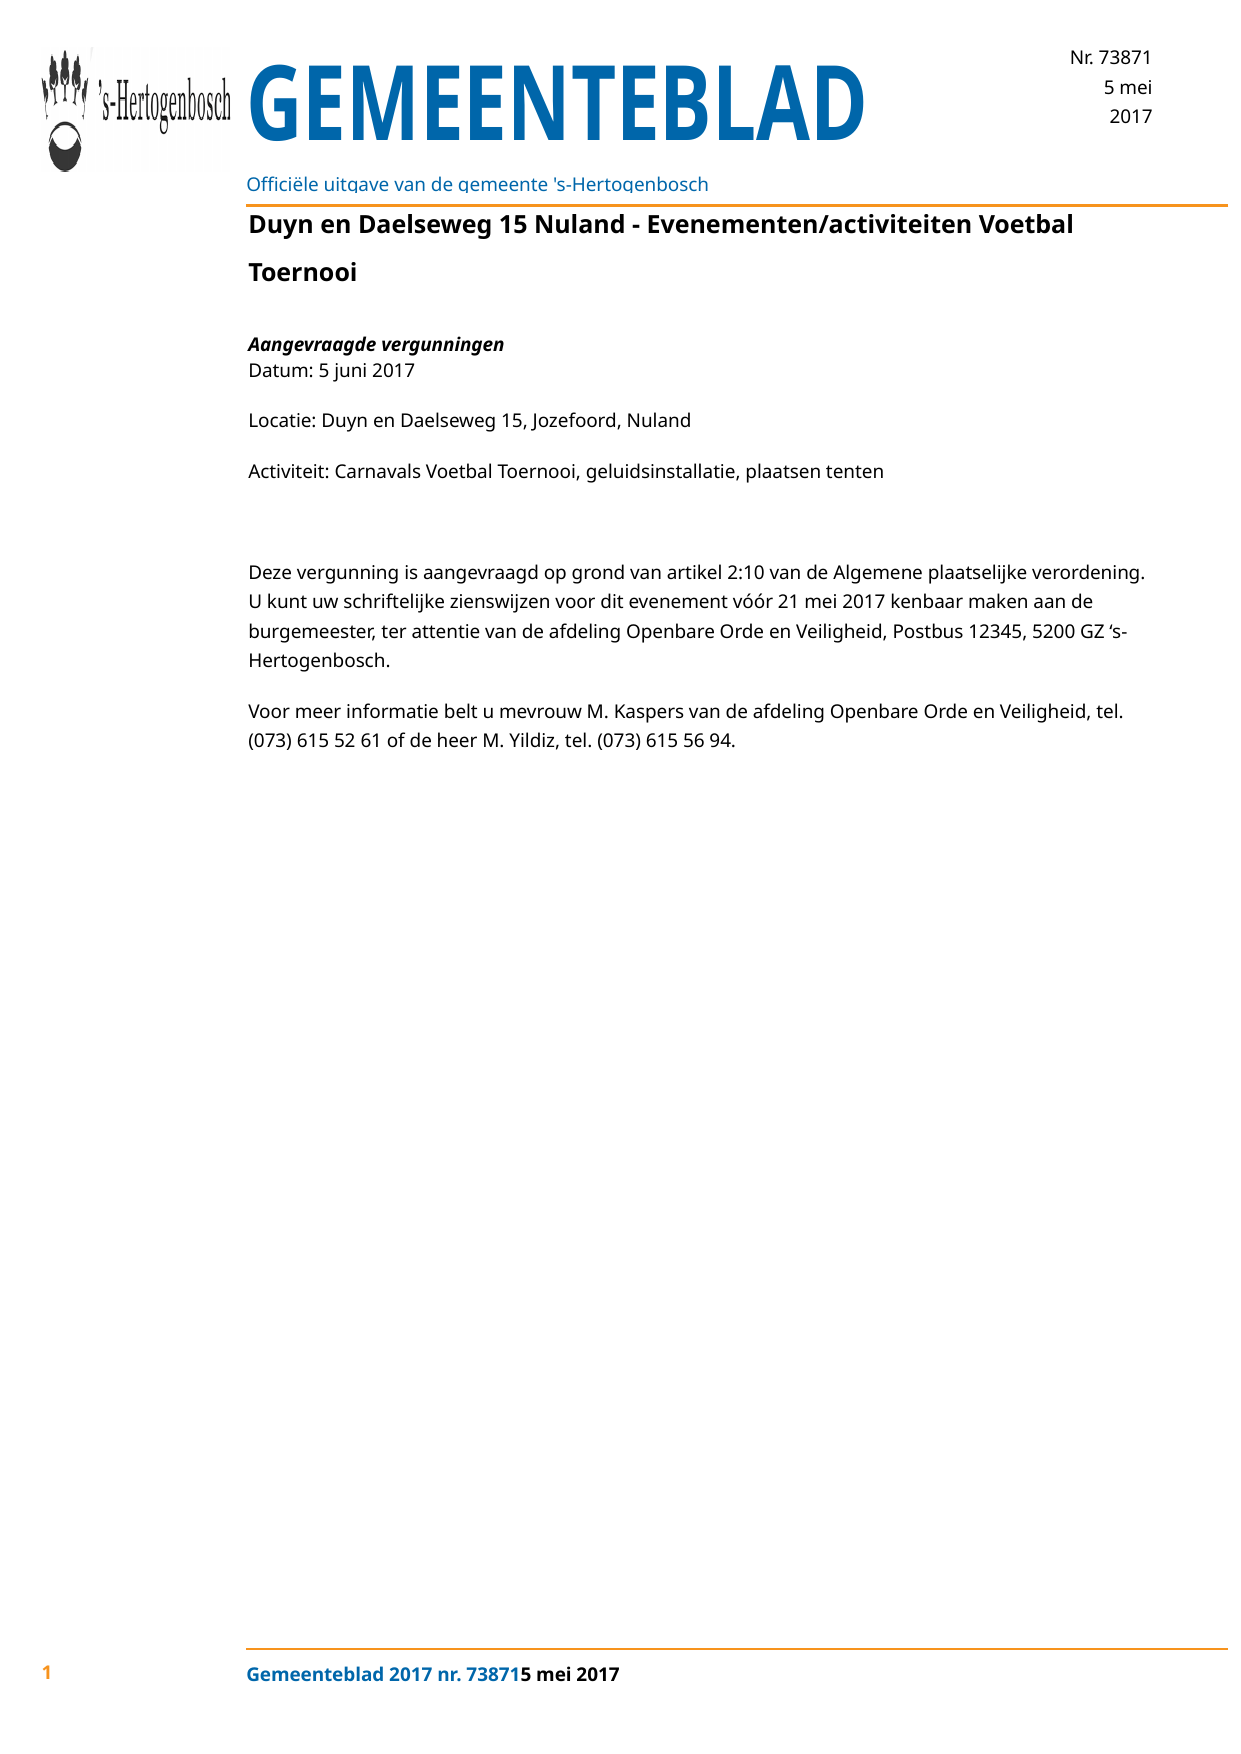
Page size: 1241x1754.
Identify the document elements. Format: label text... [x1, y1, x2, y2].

text Deze vergunning is aangevraagd op grond van artikel 2:10 van de Algemene plaatselijke verordening. U kunt uw schriftelijke zienswijzen voor dit evenement vóór 21 mei 2017 kenbaar maken aan de burgemeester, ter attentie van de afdeling Openbare Orde en Veiligheid, Postbus 12345, 5200 GZ ‘s-Hertogenbosch. [248, 559, 1152, 673]
text Voor meer informatie belt u mevrouw M. Kaspers van de afdeling Openbare Orde en Veiligheid, tel. (073) 615 52 61 of de heer M. Yildiz, tel. (073) 615 56 94. [248, 698, 1152, 753]
picture [41, 47, 231, 172]
text Aangevraagde vergunningen [248, 331, 1152, 357]
text Activiteit: Carnavals Voetbal Toernooi, geluidsinstallatie, plaatsen tenten [248, 458, 1152, 484]
text Datum: 5 juni 2017 [248, 357, 1152, 383]
text Locatie: Duyn en Daelseweg 15, Jozefoord, Nuland [248, 408, 1152, 433]
text Duyn en Daelseweg 15 Nuland - Evenementen/activiteiten Voetbal Toernooi [248, 207, 1152, 288]
